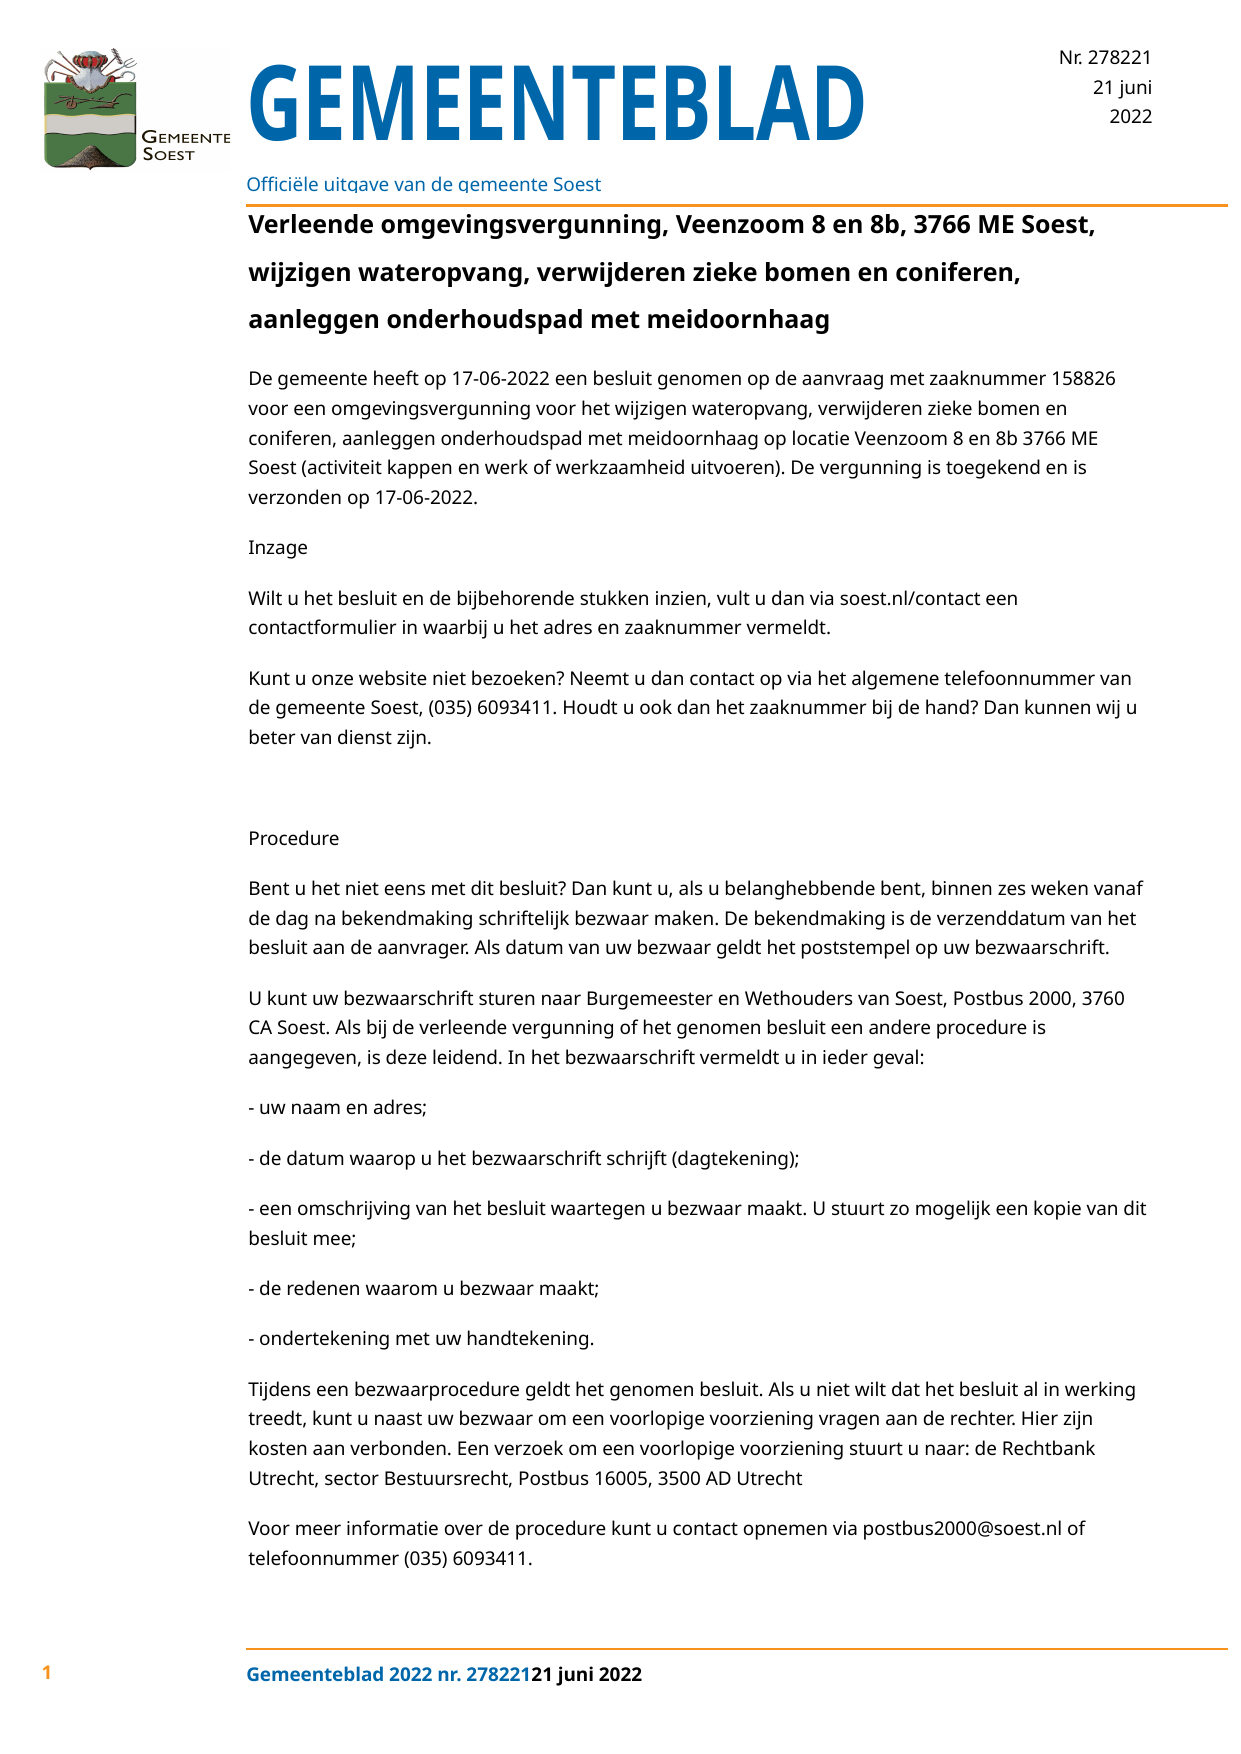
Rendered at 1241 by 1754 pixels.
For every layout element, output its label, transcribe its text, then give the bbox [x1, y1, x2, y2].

text Inzage [248, 534, 1152, 560]
text Bent u het niet eens met dit besluit? Dan kunt u, als u belanghebbende bent, binnen zes weken vanaf de dag na bekendmaking schriftelijk bezwaar maken. De bekendmaking is de verzenddatum van het besluit aan de aanvrager. Als datum van uw bezwaar geldt het poststempel op uw bezwaarschrift. [248, 875, 1152, 960]
text U kunt uw bezwaarschrift sturen naar Burgemeester en Wethouders van Soest, Postbus 2000, 3760 CA Soest. Als bij de verleende vergunning of het genomen besluit een andere procedure is aangegeven, is deze leidend. In het bezwaarschrift vermeldt u in ieder geval: [248, 985, 1152, 1069]
text Kunt u onze website niet bezoeken? Neemt u dan contact op via het algemene telefoonnummer van de gemeente Soest, (035) 6093411. Houdt u ook dan het zaaknummer bij de hand? Dan kunnen wij u beter van dienst zijn. [248, 665, 1152, 749]
text Voor meer informatie over de procedure kunt u contact opnemen via postbus2000@soest.nl of telefoonnummer (035) 6093411. [248, 1515, 1152, 1570]
text De gemeente heeft op 17-06-2022 een besluit genomen op de aanvraag met zaaknummer 158826 voor een omgevingsvergunning voor het wijzigen wateropvang, verwijderen zieke bomen en coniferen, aanleggen onderhoudspad met meidoornhaag op locatie Veenzoom 8 en 8b 3766 ME Soest (activiteit kappen en werk of werkzaamheid uitvoeren). De vergunning is toegekend en is verzonden op 17-06-2022. [248, 366, 1152, 509]
text Procedure [248, 825, 1152, 850]
text Wilt u het besluit en de bijbehorende stukken inzien, vult u dan via soest.nl/contact een contactformulier in waarbij u het adres en zaaknummer vermeldt. [248, 585, 1152, 640]
picture [41, 47, 231, 172]
text - de datum waarop u het bezwaarschrift schrijft (dagtekening); [248, 1145, 1152, 1170]
text Tijdens een bezwaarprocedure geldt het genomen besluit. Als u niet wilt dat het besluit al in werking treedt, kunt u naast uw bezwaar om een voorlopige voorziening vragen aan de rechter. Hier zijn kosten aan verbonden. Een verzoek om een voorlopige voorziening stuurt u naar: de Rechtbank Utrecht, sector Bestuursrecht, Postbus 16005, 3500 AD Utrecht [248, 1376, 1152, 1490]
text Verleende omgevingsvergunning, Veenzoom 8 en 8b, 3766 ME Soest, wijzigen wateropvang, verwijderen zieke bomen en coniferen, aanleggen onderhoudspad met meidoornhaag [248, 207, 1152, 336]
text - uw naam en adres; [248, 1094, 1152, 1120]
text - een omschrijving van het besluit waartegen u bezwaar maakt. U stuurt zo mogelijk een kopie van dit besluit mee; [248, 1195, 1152, 1250]
text - de redenen waarom u bezwaar maakt; [248, 1275, 1152, 1301]
text - ondertekening met uw handtekening. [248, 1326, 1152, 1351]
